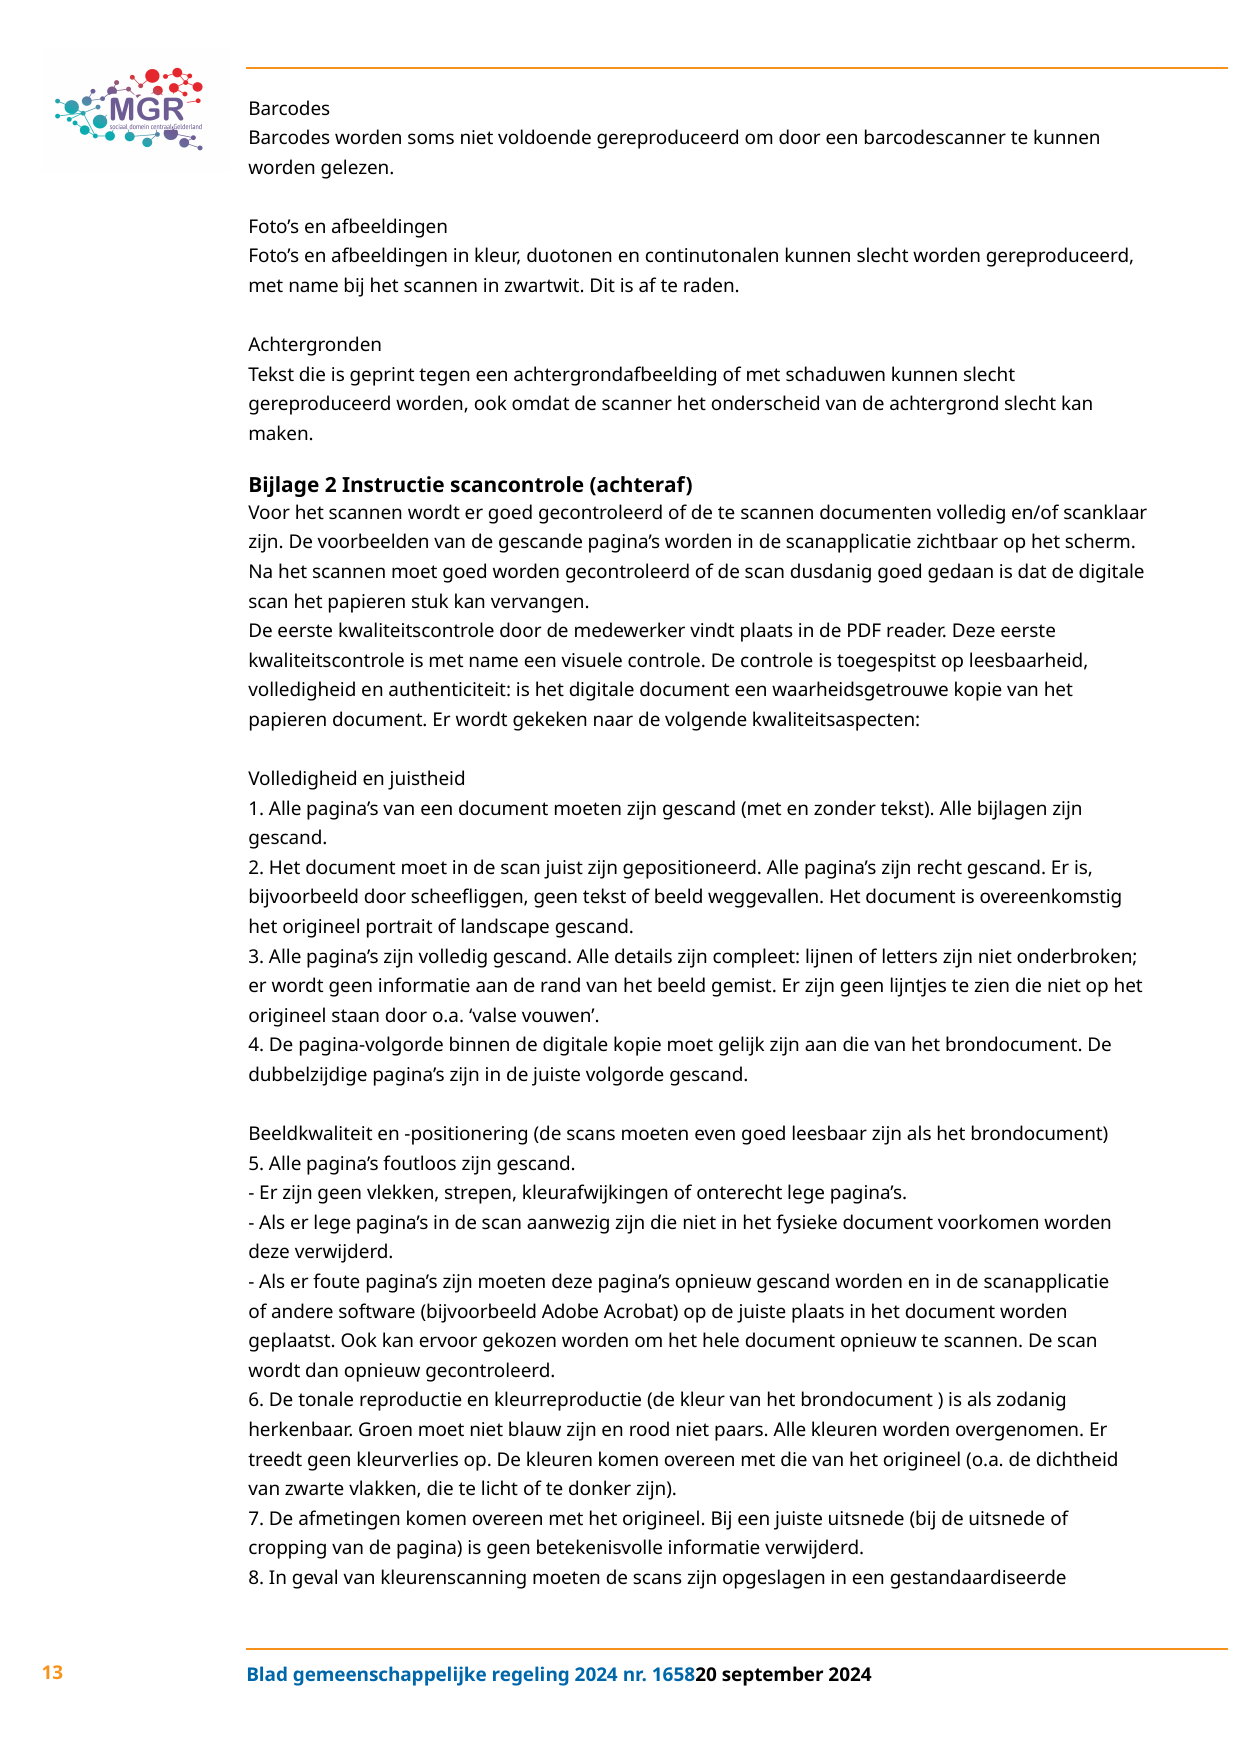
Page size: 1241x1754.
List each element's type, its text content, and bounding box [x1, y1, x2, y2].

text 7. De afmetingen komen overeen met het origineel. Bij een juiste uitsnede (bij de uitsnede of cropping van de pagina) is geen betekenisvolle informatie verwijderd. [248, 1505, 1152, 1560]
text - Als er foute pagina’s zijn moeten deze pagina’s opnieuw gescand worden en in de scanapplicatie [248, 1268, 1152, 1294]
text Foto’s en afbeeldingen [248, 213, 1152, 239]
text 3. Alle pagina’s zijn volledig gescand. Alle details zijn compleet: lijnen of letters zijn niet onderbroken; er wordt geen informatie aan de rand van het beeld gemist. Er zijn geen lijntjes te zien die niet op het origineel staan door o.a. ‘valse vouwen’. [248, 943, 1152, 1028]
text van zwarte vlakken, die te licht of te donker zijn). [248, 1475, 1152, 1501]
text 4. De pagina-volgorde binnen de digitale kopie moet gelijk zijn aan die van het brondocument. De dubbelzijdige pagina’s zijn in de juiste volgorde gescand. [248, 1032, 1152, 1087]
text 5. Alle pagina’s foutloos zijn gescand. [248, 1150, 1152, 1176]
text Achtergronden [248, 331, 1152, 357]
text kwaliteitscontrole is met name een visuele controle. De controle is toegespitst op leesbaarheid, volledigheid en authenticiteit: is het digitale document een waarheidsgetrouwe kopie van het papieren document. Er wordt gekeken naar de volgende kwaliteitsaspecten: [248, 647, 1152, 732]
text Barcodes worden soms niet voldoende gereproduceerd om door een barcodescanner te kunnen worden gelezen. [248, 124, 1152, 180]
text Voor het scannen wordt er goed gecontroleerd of de te scannen documenten volledig en/of scanklaar zijn. De voorbeelden van de gescande pagina’s worden in de scanapplicatie zichtbaar op het scherm. Na het scannen moet goed worden gecontroleerd of de scan dusdanig goed gedaan is dat de digitale scan het papieren stuk kan vervangen. [248, 499, 1152, 613]
text Beeldkwaliteit en -positionering (de scans moeten even goed leesbaar zijn als het brondocument) [248, 1120, 1152, 1146]
text De eerste kwaliteitscontrole door de medewerker vindt plaats in de PDF reader. Deze eerste [248, 617, 1152, 643]
picture [41, 47, 231, 172]
text Foto’s en afbeeldingen in kleur, duotonen en continutonalen kunnen slecht worden gereproduceerd, met name bij het scannen in zwartwit. Dit is af te raden. [248, 243, 1152, 298]
text of andere software (bijvoorbeeld Adobe Acrobat) op de juiste plaats in het document worden [248, 1298, 1152, 1323]
text geplaatst. Ook kan ervoor gekozen worden om het hele document opnieuw te scannen. De scan [248, 1327, 1152, 1353]
text - Er zijn geen vlekken, strepen, kleurafwijkingen of onterecht lege pagina’s. [248, 1179, 1152, 1205]
text - Als er lege pagina’s in de scan aanwezig zijn die niet in het fysieke document voorkomen worden [248, 1209, 1152, 1235]
text Barcodes [248, 95, 1152, 121]
text Tekst die is geprint tegen een achtergrondafbeelding of met schaduwen kunnen slecht gereproduceerd worden, ook omdat de scanner het onderscheid van de achtergrond slecht kan maken. [248, 361, 1152, 446]
text 1. Alle pagina’s van een document moeten zijn gescand (met en zonder tekst). Alle bijlagen zijn gescand. [248, 795, 1152, 850]
text treedt geen kleurverlies op. De kleuren komen overeen met die van het origineel (o.a. de dichtheid [248, 1446, 1152, 1471]
text herkenbaar. Groen moet niet blauw zijn en rood niet paars. Alle kleuren worden overgenomen. Er [248, 1416, 1152, 1442]
text deze verwijderd. [248, 1239, 1152, 1264]
text 2. Het document moet in de scan juist zijn gepositioneerd. Alle pagina’s zijn recht gescand. Er is, bijvoorbeeld door scheefliggen, geen tekst of beeld weggevallen. Het document is overeenkomstig het origineel portrait of landscape gescand. [248, 854, 1152, 939]
text 8. In geval van kleurenscanning moeten de scans zijn opgeslagen in een gestandaardiseerde [248, 1564, 1152, 1590]
text Bijlage 2 Instructie scancontrole (achteraf) [248, 471, 1152, 499]
text Volledigheid en juistheid [248, 765, 1152, 791]
text wordt dan opnieuw gecontroleerd. [248, 1357, 1152, 1383]
text 6. De tonale reproductie en kleurreproductie (de kleur van het brondocument ) is als zodanig [248, 1387, 1152, 1412]
